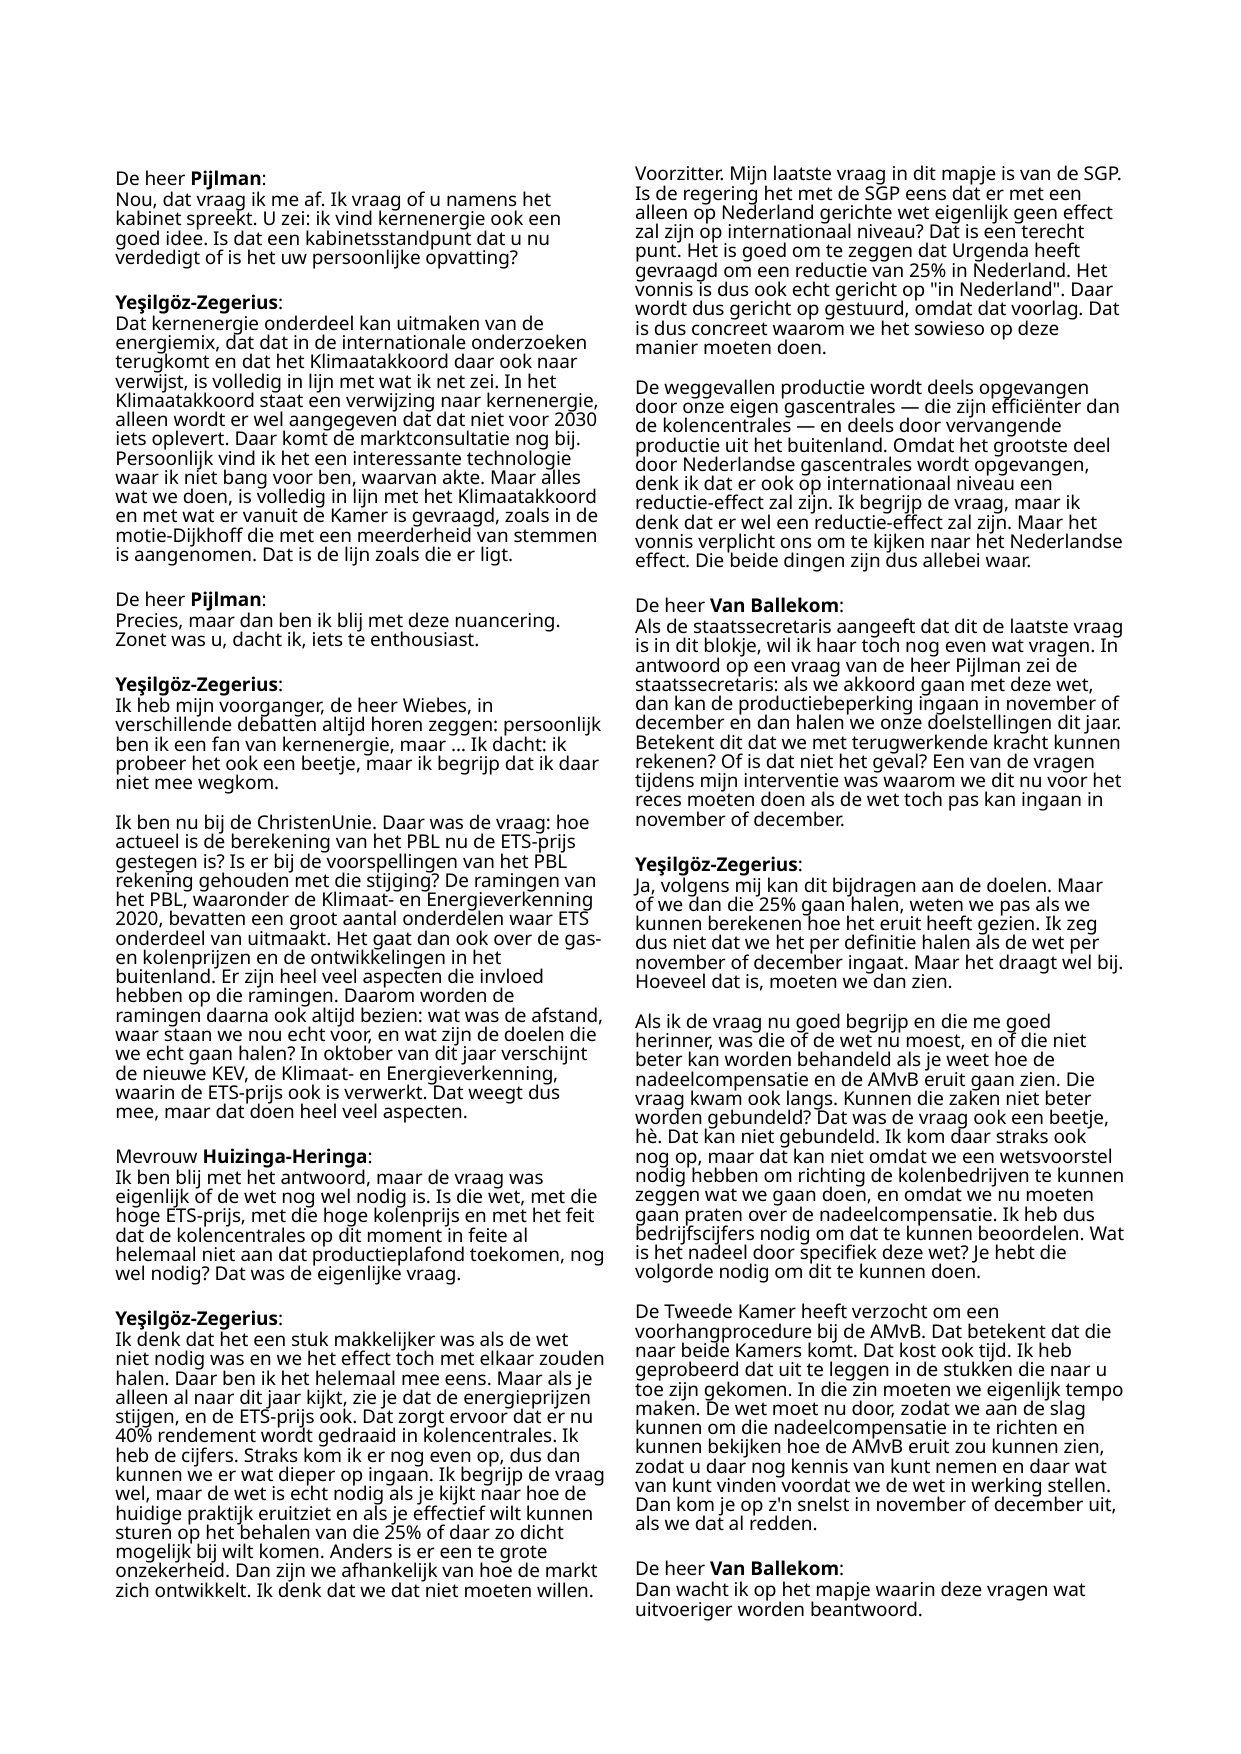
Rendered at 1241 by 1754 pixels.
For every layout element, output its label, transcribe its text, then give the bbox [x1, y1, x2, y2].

text Dan wacht ik op het mapje waarin deze vragen wat uitvoeriger worden beantwoord. [635, 1581, 1125, 1620]
text Voorzitter. Mijn laatste vraag in dit mapje is van de SGP. Is de regering het met de SGP eens dat er met een alleen op Nederland gerichte wet eigenlijk geen effect zal zijn op internationaal niveau? Dat is een terecht punt. Het is goed om te zeggen dat Urgenda heeft gevraagd om een reductie van 25% in Nederland. Het vonnis is dus ook echt gericht op "in Nederland". Daar wordt dus gericht op gestuurd, omdat dat voorlag. Dat is dus concreet waarom we het sowieso op deze manier moeten doen. [635, 165, 1125, 358]
text Ik ben nu bij de ChristenUnie. Daar was de vraag: hoe actueel is de berekening van het PBL nu de ETS-prijs gestegen is? Is er bij de voorspellingen van het PBL rekening gehouden met die stijging? De ramingen van het PBL, waaronder de Klimaat- en Energieverkenning 2020, bevatten een groot aantal onderdelen waar ETS onderdeel van uitmaakt. Het gaat dan ook over de gas- en kolenprijzen en de ontwikkelingen in het buitenland. Er zijn heel veel aspecten die invloed hebben op die ramingen. Daarom worden de ramingen daarna ook altijd bezien: wat was de afstand, waar staan we nou echt voor, en wat zijn de doelen die we echt gaan halen? In oktober van dit jaar verschijnt de nieuwe KEV, de Klimaat- en Energieverkenning, waarin de ETS-prijs ook is verwerkt. Dat weegt dus mee, maar dat doen heel veel aspecten. [115, 814, 605, 1122]
text Yeşilgöz-Zegerius: [115, 289, 605, 315]
text De heer Van Ballekom: [635, 592, 1125, 618]
text De Tweede Kamer heeft verzocht om een voorhangprocedure bij de AMvB. Dat betekent dat die naar beide Kamers komt. Dat kost ook tijd. Ik heb geprobeerd dat uit te leggen in de stukken die naar u toe zijn gekomen. In die zin moeten we eigenlijk tempo maken. De wet moet nu door, zodat we aan de slag kunnen om die nadeelcompensatie in te richten en kunnen bekijken hoe de AMvB eruit zou kunnen zien, zodat u daar nog kennis van kunt nemen en daar wat van kunt vinden voordat we de wet in werking stellen. Dan kom je op z'n snelst in november of december uit, als we dat al redden. [635, 1303, 1125, 1535]
text Als de staatssecretaris aangeeft dat dit de laatste vraag is in dit blokje, wil ik haar toch nog even wat vragen. In antwoord op een vraag van de heer Pijlman zei de staatssecretaris: als we akkoord gaan met deze wet, dan kan de productiebeperking ingaan in november of december en dan halen we onze doelstellingen dit jaar. Betekent dit dat we met terugwerkende kracht kunnen rekenen? Of is dat niet het geval? Een van de vragen tijdens mijn interventie was waarom we dit nu voor het reces moeten doen als de wet toch pas kan ingaan in november of december. [635, 618, 1125, 830]
text Yeşilgöz-Zegerius: [115, 1305, 605, 1331]
text Mevrouw Huizinga-Heringa: [115, 1143, 605, 1169]
text Nou, dat vraag ik me af. Ik vraag of u namens het kabinet spreekt. U zei: ik vind kernenergie ook een goed idee. Is dat een kabinetsstandpunt dat u nu verdedigt of is het uw persoonlijke opvatting? [115, 191, 605, 268]
text De heer Pijlman: [115, 165, 605, 191]
text Ik heb mijn voorganger, de heer Wiebes, in verschillende debatten altijd horen zeggen: persoonlijk ben ik een fan van kernenergie, maar … Ik dacht: ik probeer het ook een beetje, maar ik begrijp dat ik daar niet mee wegkom. [115, 697, 605, 793]
text Yeşilgöz-Zegerius: [635, 851, 1125, 877]
text Ik ben blij met het antwoord, maar de vraag was eigenlijk of de wet nog wel nodig is. Is die wet, met die hoge ETS-prijs, met die hoge kolenprijs en met het feit dat de kolencentrales op dit moment in feite al helemaal niet aan dat productieplafond toekomen, nog wel nodig? Dat was de eigenlijke vraag. [115, 1169, 605, 1284]
text Dat kernenergie onderdeel kan uitmaken van de energiemix, dat dat in de internationale onderzoeken terugkomt en dat het Klimaatakkoord daar ook naar verwijst, is volledig in lijn met wat ik net zei. In het Klimaatakkoord staat een verwijzing naar kernenergie, alleen wordt er wel aangegeven dat dat niet voor 2030 iets oplevert. Daar komt de marktconsultatie nog bij. Persoonlijk vind ik het een interessante technologie waar ik niet bang voor ben, waarvan akte. Maar alles wat we doen, is volledig in lijn met het Klimaatakkoord en met wat er vanuit de Kamer is gevraagd, zoals in de motie-Dijkhoff die met een meerderheid van stemmen is aangenomen. Dat is de lijn zoals die er ligt. [115, 315, 605, 565]
text De heer Van Ballekom: [635, 1556, 1125, 1581]
text Yeşilgöz-Zegerius: [115, 671, 605, 697]
text Precies, maar dan ben ik blij met deze nuancering. Zonet was u, dacht ik, iets te enthousiast. [115, 612, 605, 650]
text De heer Pijlman: [115, 586, 605, 612]
text De weggevallen productie wordt deels opgevangen door onze eigen gascentrales — die zijn efficiënter dan de kolencentrales — en deels door vervangende productie uit het buitenland. Omdat het grootste deel door Nederlandse gascentrales wordt opgevangen, denk ik dat er ook op internationaal niveau een reductie-effect zal zijn. Ik begrijp de vraag, maar ik denk dat er wel een reductie-effect zal zijn. Maar het vonnis verplicht ons om te kijken naar het Nederlandse effect. Die beide dingen zijn dus allebei waar. [635, 379, 1125, 571]
text Ik denk dat het een stuk makkelijker was als de wet niet nodig was en we het effect toch met elkaar zouden halen. Daar ben ik het helemaal mee eens. Maar als je alleen al naar dit jaar kijkt, zie je dat de energieprijzen stijgen, en de ETS-prijs ook. Dat zorgt ervoor dat er nu 40% rendement wordt gedraaid in kolencentrales. Ik heb de cijfers. Straks kom ik er nog even op, dus dan kunnen we er wat dieper op ingaan. Ik begrijp de vraag wel, maar de wet is echt nodig als je kijkt naar hoe de huidige praktijk eruitziet en als je effectief wilt kunnen sturen op het behalen van die 25% of daar zo dicht mogelijk bij wilt komen. Anders is er een te grote onzekerheid. Dan zijn we afhankelijk van hoe de markt zich ontwikkelt. Ik denk dat we dat niet moeten willen. [115, 1331, 605, 1601]
text Ja, volgens mij kan dit bijdragen aan de doelen. Maar of we dan die 25% gaan halen, weten we pas als we kunnen berekenen hoe het eruit heeft gezien. Ik zeg dus niet dat we het per definitie halen als de wet per november of december ingaat. Maar het draagt wel bij. Hoeveel dat is, moeten we dan zien. [635, 877, 1125, 992]
text Als ik de vraag nu goed begrijp en die me goed herinner, was die of de wet nu moest, en of die niet beter kan worden behandeld als je weet hoe de nadeelcompensatie en de AMvB eruit gaan zien. Die vraag kwam ook langs. Kunnen die zaken niet beter worden gebundeld? Dat was de vraag ook een beetje, hè. Dat kan niet gebundeld. Ik kom daar straks ook nog op, maar dat kan niet omdat we een wetsvoorstel nodig hebben om richting de kolenbedrijven te kunnen zeggen wat we gaan doen, en omdat we nu moeten gaan praten over de nadeelcompensatie. Ik heb dus bedrijfscijfers nodig om dat te kunnen beoordelen. Wat is het nadeel door specifiek deze wet? Je hebt die volgorde nodig om dit te kunnen doen. [635, 1013, 1125, 1283]
